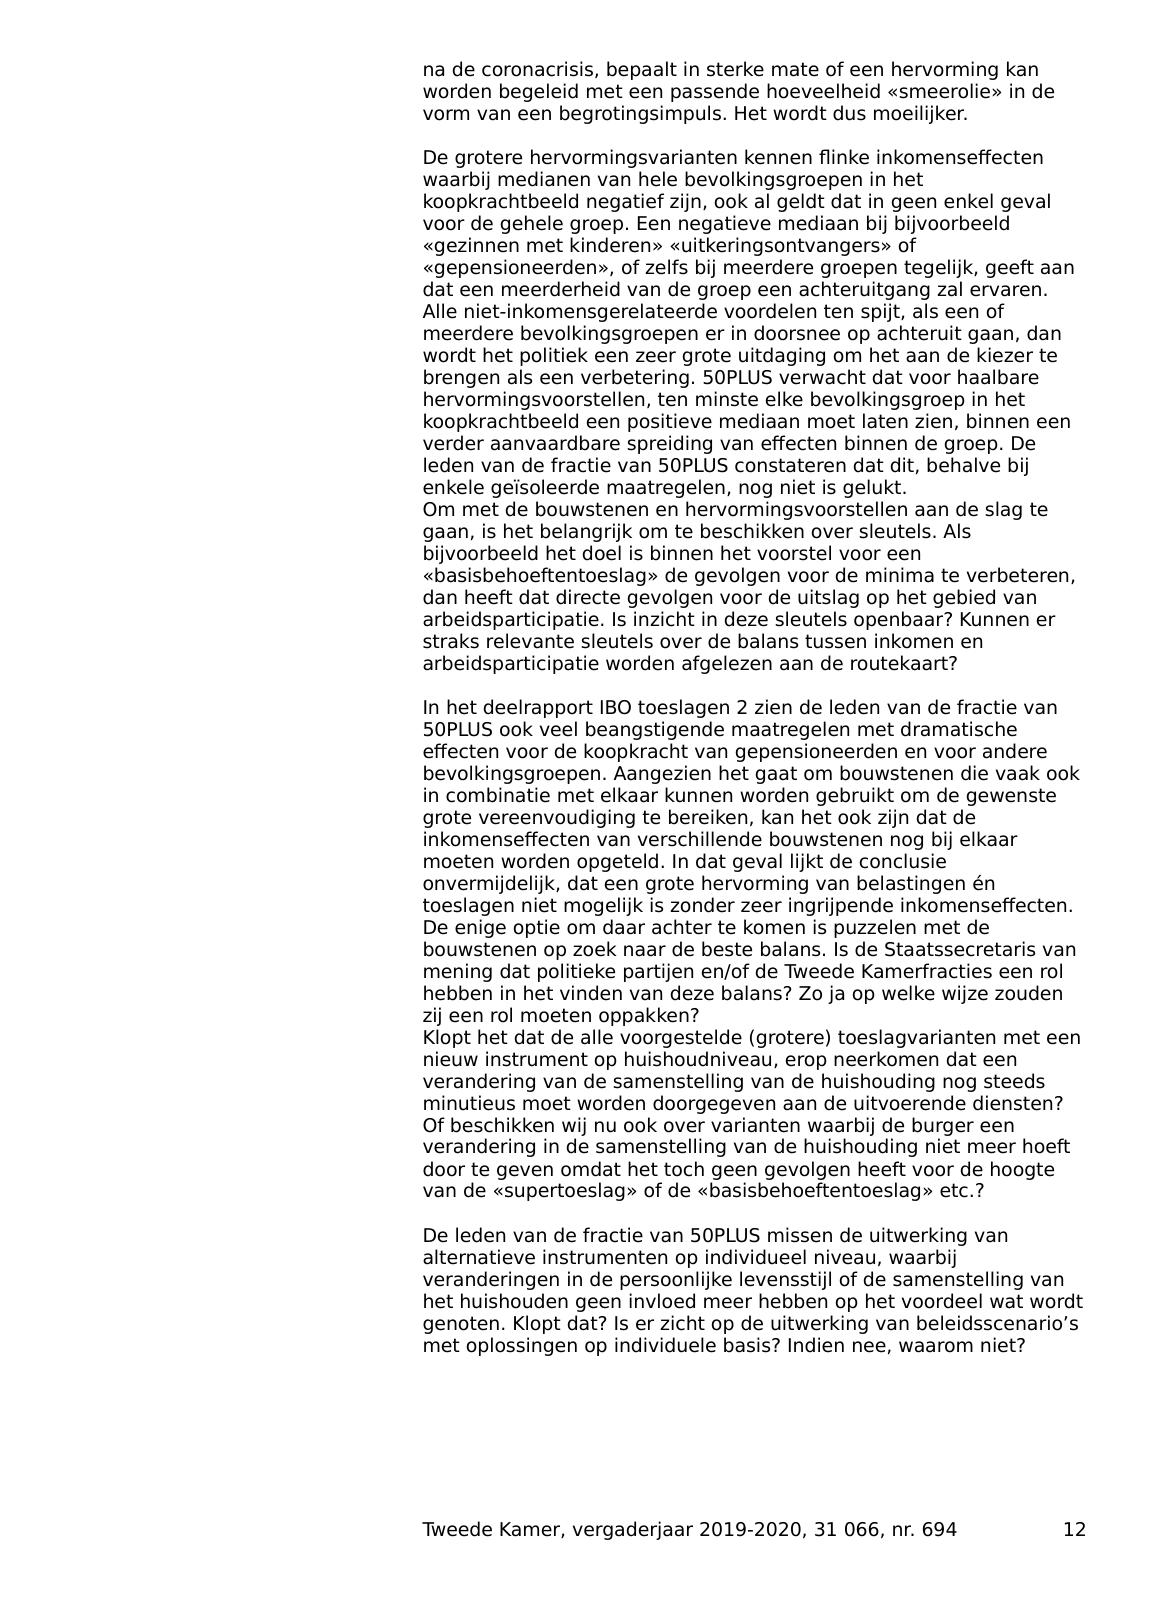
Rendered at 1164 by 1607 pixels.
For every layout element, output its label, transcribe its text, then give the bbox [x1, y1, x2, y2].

text In het deelrapport IBO toeslagen 2 zien de leden van de fractie van 50PLUS ook veel beangstigende maatregelen met dramatische effecten voor de koopkracht van gepensioneerden en voor andere bevolkingsgroepen. Aangezien het gaat om bouwstenen die vaak ook in combinatie met elkaar kunnen worden gebruikt om de gewenste grote vereenvoudiging te bereiken, kan het ook zijn dat de inkomenseffecten van verschillende bouwstenen nog bij elkaar moeten worden opgeteld. In dat geval lijkt de conclusie onvermijdelijk, dat een grote hervorming van belastingen én toeslagen niet mogelijk is zonder zeer ingrijpende inkomenseffecten. De enige optie om daar achter te komen is puzzelen met de bouwstenen op zoek naar de beste balans. Is de Staatssecretaris van mening dat politieke partijen en/of de Tweede Kamerfracties een rol hebben in het vinden van deze balans? Zo ja op welke wijze zouden zij een rol moeten oppakken? [422, 697, 1087, 1027]
text De leden van de fractie van 50PLUS missen de uitwerking van alternatieve instrumenten op individueel niveau, waarbij veranderingen in de persoonlijke levensstijl of de samenstelling van het huishouden geen invloed meer hebben op het voordeel wat wordt genoten. Klopt dat? Is er zicht op de uitwerking van beleidsscenario’s met oplossingen op individuele basis? Indien nee, waarom niet? [422, 1224, 1087, 1356]
text De grotere hervormingsvarianten kennen flinke inkomenseffecten waarbij medianen van hele bevolkingsgroepen in het koopkrachtbeeld negatief zijn, ook al geldt dat in geen enkel geval voor de gehele groep. Een negatieve mediaan bij bijvoorbeeld «gezinnen met kinderen» «uitkeringsontvangers» of «gepensioneerden», of zelfs bij meerdere groepen tegelijk, geeft aan dat een meerderheid van de groep een achteruitgang zal ervaren. Alle niet-inkomensgerelateerde voordelen ten spijt, als een of meerdere bevolkingsgroepen er in doorsnee op achteruit gaan, dan wordt het politiek een zeer grote uitdaging om het aan de kiezer te brengen als een verbetering. 50PLUS verwacht dat voor haalbare hervormingsvoorstellen, ten minste elke bevolkingsgroep in het koopkrachtbeeld een positieve mediaan moet laten zien, binnen een verder aanvaardbare spreiding van effecten binnen de groep. De leden van de fractie van 50PLUS constateren dat dit, behalve bij enkele geïsoleerde maatregelen, nog niet is gelukt. [422, 147, 1087, 499]
text na de coronacrisis, bepaalt in sterke mate of een hervorming kan worden begeleid met een passende hoeveelheid «smeerolie» in de vorm van een begrotingsimpuls. Het wordt dus moeilijker. [422, 59, 1087, 125]
text Om met de bouwstenen en hervormingsvoorstellen aan de slag te gaan, is het belangrijk om te beschikken over sleutels. Als bijvoorbeeld het doel is binnen het voorstel voor een «basisbehoeftentoeslag» de gevolgen voor de minima te verbeteren, dan heeft dat directe gevolgen voor de uitslag op het gebied van arbeidsparticipatie. Is inzicht in deze sleutels openbaar? Kunnen er straks relevante sleutels over de balans tussen inkomen en arbeidsparticipatie worden afgelezen aan de routekaart? [422, 499, 1087, 675]
text Klopt het dat de alle voorgestelde (grotere) toeslagvarianten met een nieuw instrument op huishoudniveau, erop neerkomen dat een verandering van de samenstelling van de huishouding nog steeds minutieus moet worden doorgegeven aan de uitvoerende diensten? Of beschikken wij nu ook over varianten waarbij de burger een verandering in de samenstelling van de huishouding niet meer hoeft door te geven omdat het toch geen gevolgen heeft voor de hoogte van de «supertoeslag» of de «basisbehoeftentoeslag» etc.? [422, 1027, 1087, 1202]
